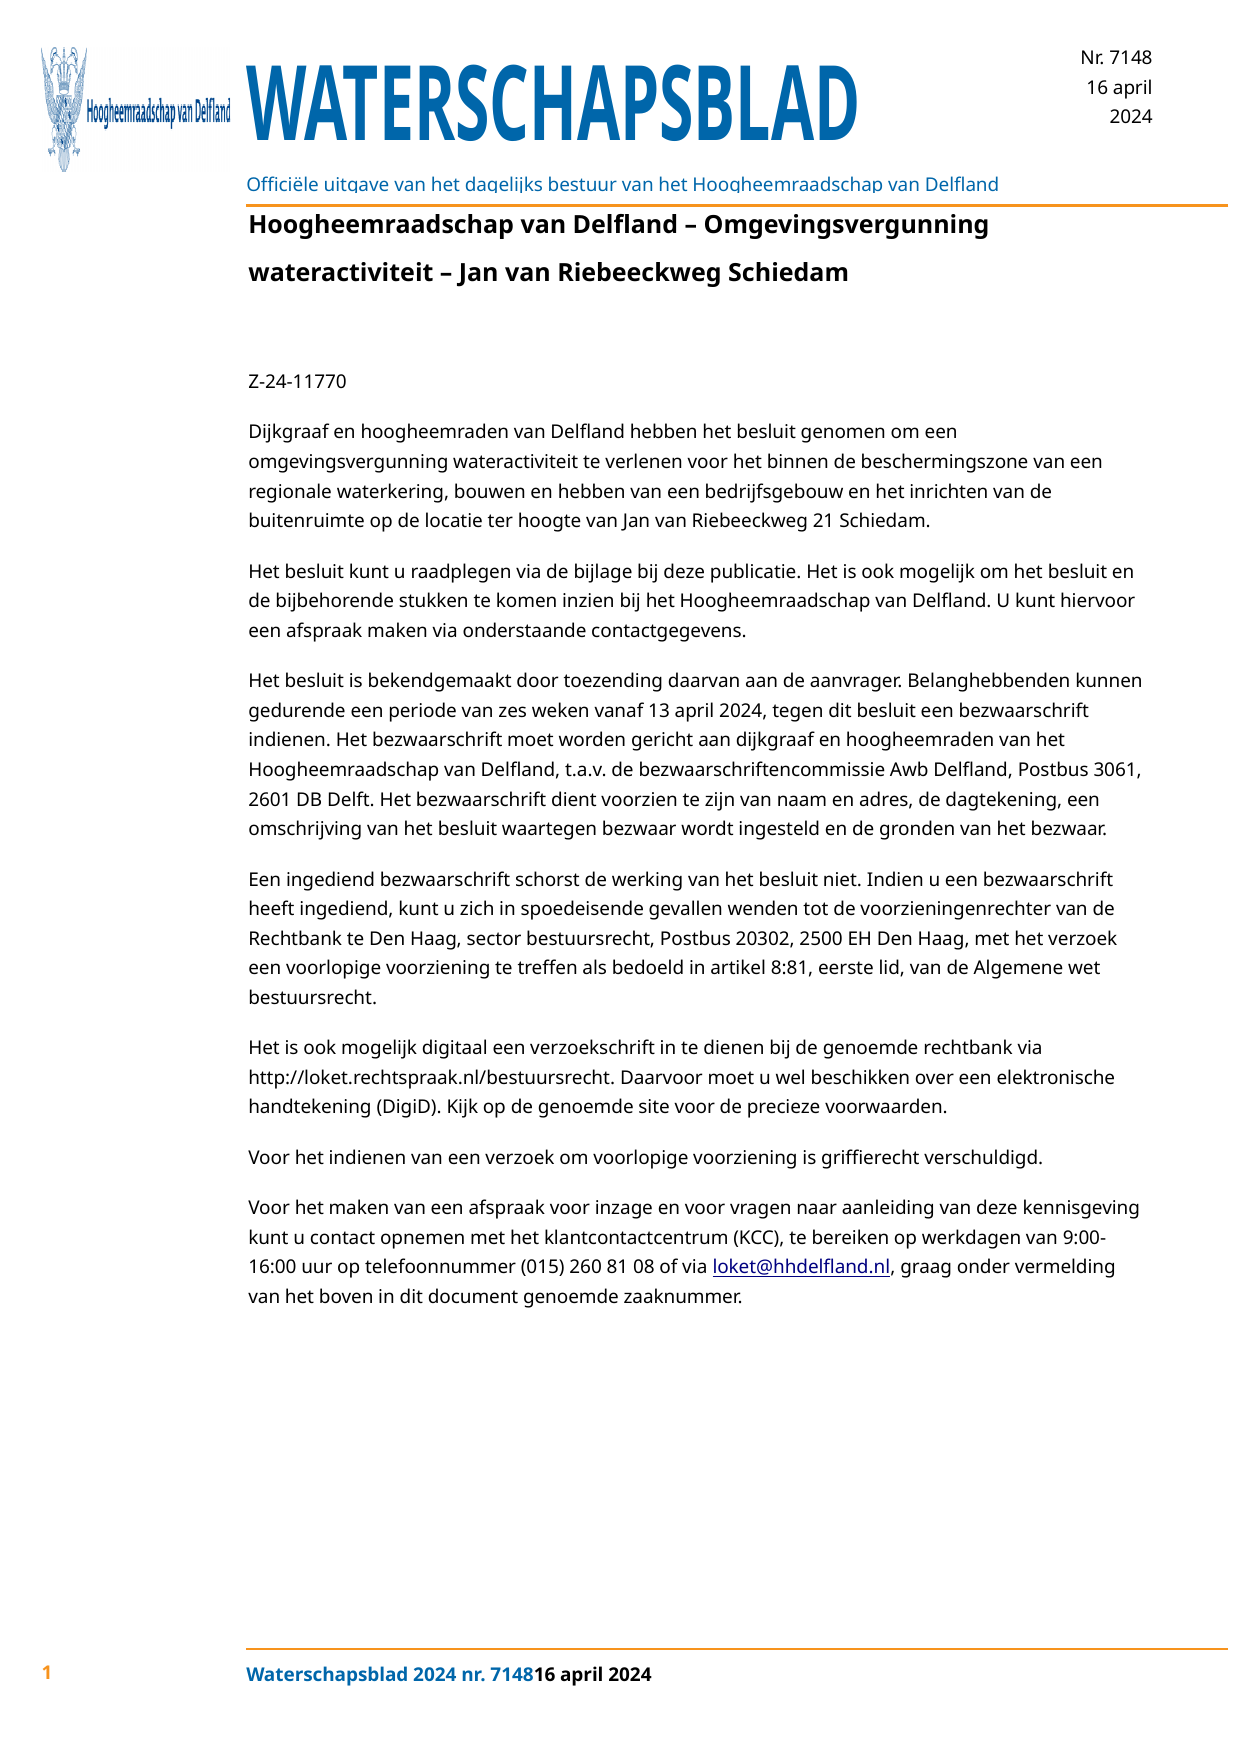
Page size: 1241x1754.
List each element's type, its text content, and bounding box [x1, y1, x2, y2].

text Een ingediend bezwaarschrift schorst de werking van het besluit niet. Indien u een bezwaarschrift heeft ingediend, kunt u zich in spoedeisende gevallen wenden tot de voorzieningenrechter van de Rechtbank te Den Haag, sector bestuursrecht, Postbus 20302, 2500 EH Den Haag, met het verzoek een voorlopige voorziening te treffen als bedoeld in artikel 8:81, eerste lid, van de Algemene wet bestuursrecht. [248, 866, 1152, 1010]
text Voor het maken van een afspraak voor inzage en voor vragen naar aanleiding van deze kennisgeving kunt u contact opnemen met het klantcontactcentrum (KCC), te bereiken op werkdagen van 9:00-16:00 uur op telefoonnummer (015) 260 81 08 of via loket@hhdelfland.nl, graag onder vermelding van het boven in dit document genoemde zaaknummer. [248, 1194, 1152, 1309]
text Het besluit is bekendgemaakt door toezending daarvan aan de aanvrager. Belanghebbenden kunnen gedurende een periode van zes weken vanaf 13 april 2024, tegen dit besluit een bezwaarschrift indienen. Het bezwaarschrift moet worden gericht aan dijkgraaf en hoogheemraden van het Hoogheemraadschap van Delfland, t.a.v. de bezwaarschriftencommissie Awb Delfland, Postbus 3061, 2601 DB Delft. Het bezwaarschrift dient voorzien te zijn van naam en adres, de dagtekening, een omschrijving van het besluit waartegen bezwaar wordt ingesteld en de gronden van het bezwaar. [248, 667, 1152, 841]
text Hoogheemraadschap van Delfland – Omgevingsvergunning wateractiviteit – Jan van Riebeeckweg Schiedam [248, 207, 1152, 288]
text Het besluit kunt u raadplegen via de bijlage bij deze publicatie. Het is ook mogelijk om het besluit en de bijbehorende stukken te komen inzien bij het Hoogheemraadschap van Delfland. U kunt hiervoor een afspraak maken via onderstaande contactgegevens. [248, 558, 1152, 643]
text Voor het indienen van een verzoek om voorlopige voorziening is griffierecht verschuldigd. [248, 1144, 1152, 1170]
text Het is ook mogelijk digitaal een verzoekschrift in te dienen bij de genoemde rechtbank via http://loket.rechtspraak.nl/bestuursrecht. Daarvoor moet u wel beschikken over een elektronische handtekening (DigiD). Kijk op de genoemde site voor de precieze voorwaarden. [248, 1034, 1152, 1119]
text Dijkgraaf en hoogheemraden van Delfland hebben het besluit genomen om een omgevingsvergunning wateractiviteit te verlenen voor het binnen de beschermingszone van een regionale waterkering, bouwen en hebben van een bedrijfsgebouw en het inrichten van de buitenruimte op de locatie ter hoogte van Jan van Riebeeckweg 21 Schiedam. [248, 419, 1152, 533]
picture [41, 47, 231, 172]
text Z-24-11770 [248, 368, 1152, 394]
